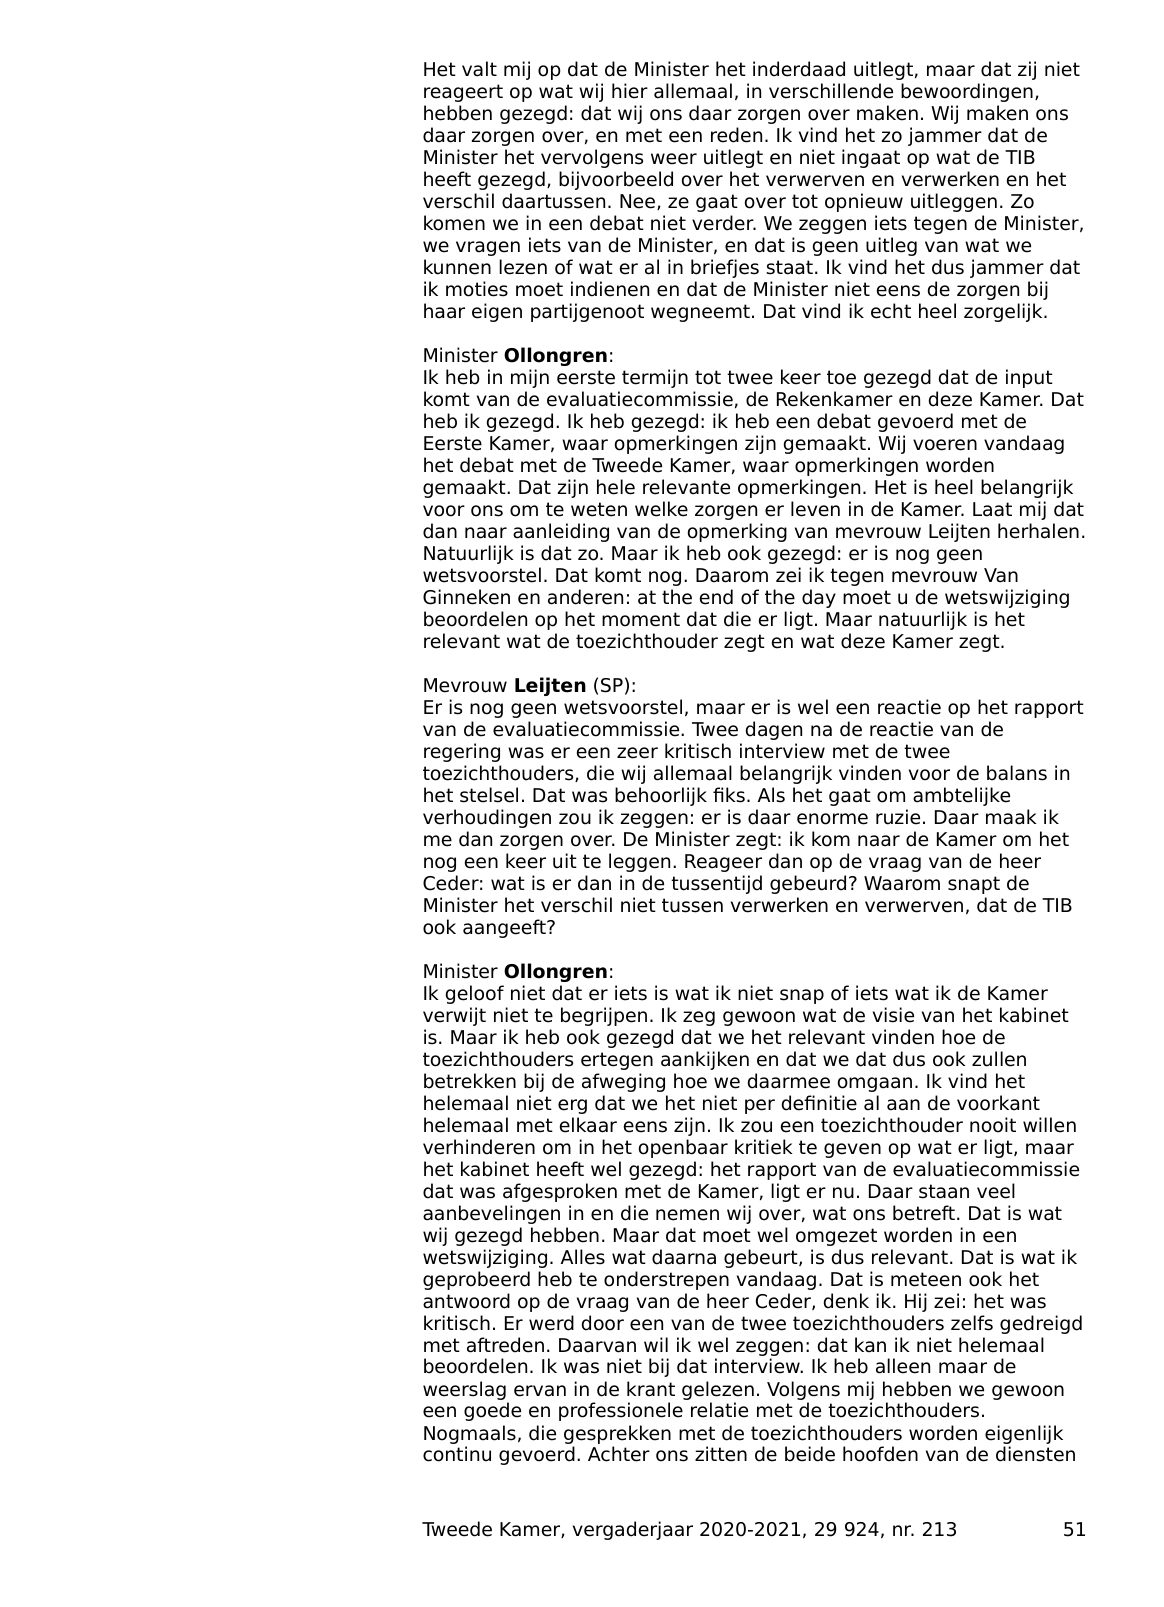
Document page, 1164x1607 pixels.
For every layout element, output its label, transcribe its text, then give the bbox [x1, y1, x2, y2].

text Het valt mij op dat de Minister het inderdaad uitlegt, maar dat zij niet reageert op wat wij hier allemaal, in verschillende bewoordingen, hebben gezegd: dat wij ons daar zorgen over maken. Wij maken ons daar zorgen over, en met een reden. Ik vind het zo jammer dat de Minister het vervolgens weer uitlegt en niet ingaat op wat de TIB heeft gezegd, bijvoorbeeld over het verwerven en verwerken en het verschil daartussen. Nee, ze gaat over tot opnieuw uitleggen. Zo komen we in een debat niet verder. We zeggen iets tegen de Minister, we vragen iets van de Minister, en dat is geen uitleg van wat we kunnen lezen of wat er al in briefjes staat. Ik vind het dus jammer dat ik moties moet indienen en dat de Minister niet eens de zorgen bij haar eigen partijgenoot wegneemt. Dat vind ik echt heel zorgelijk. [422, 59, 1087, 323]
text Minister Ollongren: [422, 961, 1087, 983]
text Ik geloof niet dat er iets is wat ik niet snap of iets wat ik de Kamer verwijt niet te begrijpen. Ik zeg gewoon wat de visie van het kabinet is. Maar ik heb ook gezegd dat we het relevant vinden hoe de toezichthouders ertegen aankijken en dat we dat dus ook zullen betrekken bij de afweging hoe we daarmee omgaan. Ik vind het helemaal niet erg dat we het niet per definitie al aan de voorkant helemaal met elkaar eens zijn. Ik zou een toezichthouder nooit willen verhinderen om in het openbaar kritiek te geven op wat er ligt, maar het kabinet heeft wel gezegd: het rapport van de evaluatiecommissie dat was afgesproken met de Kamer, ligt er nu. Daar staan veel aanbevelingen in en die nemen wij over, wat ons betreft. Dat is wat wij gezegd hebben. Maar dat moet wel omgezet worden in een wetswijziging. Alles wat daarna gebeurt, is dus relevant. Dat is wat ik geprobeerd heb te onderstrepen vandaag. Dat is meteen ook het antwoord op de vraag van de heer Ceder, denk ik. Hij zei: het was kritisch. Er werd door een van de twee toezichthouders zelfs gedreigd met aftreden. Daarvan wil ik wel zeggen: dat kan ik niet helemaal beoordelen. Ik was niet bij dat interview. Ik heb alleen maar de weerslag ervan in de krant gelezen. Volgens mij hebben we gewoon een goede en professionele relatie met de toezichthouders. Nogmaals, die gesprekken met de toezichthouders worden eigenlijk continu gevoerd. Achter ons zitten de beide hoofden van de diensten [422, 983, 1087, 1466]
text Minister Ollongren: [422, 345, 1087, 367]
text Mevrouw Leijten (SP): [422, 675, 1087, 697]
text Ik heb in mijn eerste termijn tot twee keer toe gezegd dat de input komt van de evaluatiecommissie, de Rekenkamer en deze Kamer. Dat heb ik gezegd. Ik heb gezegd: ik heb een debat gevoerd met de Eerste Kamer, waar opmerkingen zijn gemaakt. Wij voeren vandaag het debat met de Tweede Kamer, waar opmerkingen worden gemaakt. Dat zijn hele relevante opmerkingen. Het is heel belangrijk voor ons om te weten welke zorgen er leven in de Kamer. Laat mij dat dan naar aanleiding van de opmerking van mevrouw Leijten herhalen. Natuurlijk is dat zo. Maar ik heb ook gezegd: er is nog geen wetsvoorstel. Dat komt nog. Daarom zei ik tegen mevrouw Van Ginneken en anderen: at the end of the day moet u de wetswijziging beoordelen op het moment dat die er ligt. Maar natuurlijk is het relevant wat de toezichthouder zegt en wat deze Kamer zegt. [422, 367, 1087, 653]
text Er is nog geen wetsvoorstel, maar er is wel een reactie op het rapport van de evaluatiecommissie. Twee dagen na de reactie van de regering was er een zeer kritisch interview met de twee toezichthouders, die wij allemaal belangrijk vinden voor de balans in het stelsel. Dat was behoorlijk fiks. Als het gaat om ambtelijke verhoudingen zou ik zeggen: er is daar enorme ruzie. Daar maak ik me dan zorgen over. De Minister zegt: ik kom naar de Kamer om het nog een keer uit te leggen. Reageer dan op de vraag van de heer Ceder: wat is er dan in de tussentijd gebeurd? Waarom snapt de Minister het verschil niet tussen verwerken en verwerven, dat de TIB ook aangeeft? [422, 697, 1087, 939]
